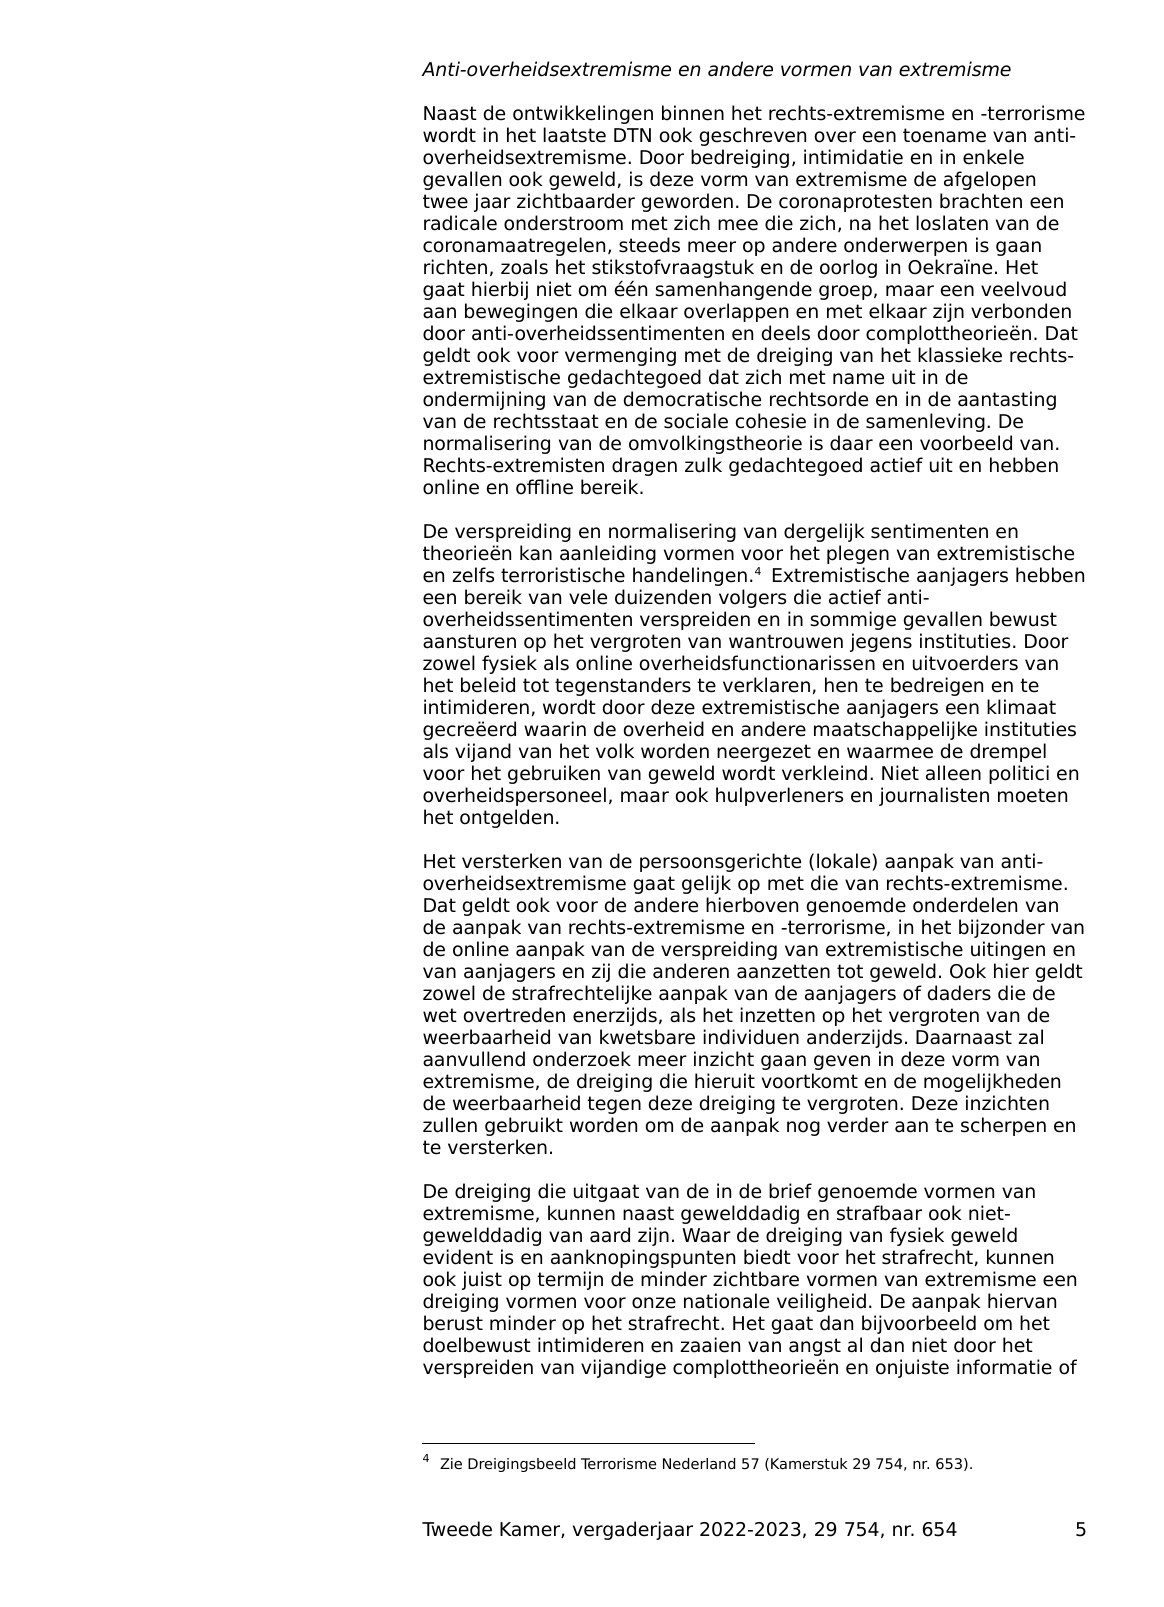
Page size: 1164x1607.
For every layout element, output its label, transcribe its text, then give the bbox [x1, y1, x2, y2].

text Naast de ontwikkelingen binnen het rechts-extremisme en -terrorisme wordt in het laatste DTN ook geschreven over een toename van anti-overheidsextremisme. Door bedreiging, intimidatie en in enkele gevallen ook geweld, is deze vorm van extremisme de afgelopen twee jaar zichtbaarder geworden. De coronaprotesten brachten een radicale onderstroom met zich mee die zich, na het loslaten van de coronamaatregelen, steeds meer op andere onderwerpen is gaan richten, zoals het stikstofvraagstuk en de oorlog in Oekraïne. Het gaat hierbij niet om één samenhangende groep, maar een veelvoud aan bewegingen die elkaar overlappen en met elkaar zijn verbonden door anti-overheidssentimenten en deels door complottheorieën. Dat geldt ook voor vermenging met de dreiging van het klassieke rechts-extremistische gedachtegoed dat zich met name uit in de ondermijning van de democratische rechtsorde en in de aantasting van de rechtsstaat en de sociale cohesie in de samenleving. De normalisering van de omvolkingstheorie is daar een voorbeeld van. Rechts-extremisten dragen zulk gedachtegoed actief uit en hebben online en offline bereik. [422, 103, 1087, 499]
subtitle Anti-overheidsextremisme en andere vormen van extremisme [422, 59, 1087, 81]
text De verspreiding en normalisering van dergelijk sentimenten en theorieën kan aanleiding vormen voor het plegen van extremistische en zelfs terroristische handelingen. Extremistische aanjagers hebben een bereik van vele duizenden volgers die actief anti-overheidssentimenten verspreiden en in sommige gevallen bewust aansturen op het vergroten van wantrouwen jegens instituties. Door zowel fysiek als online overheidsfunctionarissen en uitvoerders van het beleid tot tegenstanders te verklaren, hen te bedreigen en te intimideren, wordt door deze extremistische aanjagers een klimaat gecreëerd waarin de overheid en andere maatschappelijke instituties als vijand van het volk worden neergezet en waarmee de drempel voor het gebruiken van geweld wordt verkleind. Niet alleen politici en overheidspersoneel, maar ook hulpverleners en journalisten moeten het ontgelden. [422, 521, 1087, 829]
text Het versterken van de persoonsgerichte (lokale) aanpak van anti-overheidsextremisme gaat gelijk op met die van rechts-extremisme. Dat geldt ook voor de andere hierboven genoemde onderdelen van de aanpak van rechts-extremisme en -terrorisme, in het bijzonder van de online aanpak van de verspreiding van extremistische uitingen en van aanjagers en zij die anderen aanzetten tot geweld. Ook hier geldt zowel de strafrechtelijke aanpak van de aanjagers of daders die de wet overtreden enerzijds, als het inzetten op het vergroten van de weerbaarheid van kwetsbare individuen anderzijds. Daarnaast zal aanvullend onderzoek meer inzicht gaan geven in deze vorm van extremisme, de dreiging die hieruit voortkomt en de mogelijkheden de weerbaarheid tegen deze dreiging te vergroten. Deze inzichten zullen gebruikt worden om de aanpak nog verder aan te scherpen en te versterken. [422, 851, 1087, 1159]
text Zie Dreigingsbeeld Terrorisme Nederland 57 (Kamerstuk 29 754, nr. 653). [422, 1452, 1087, 1474]
text De dreiging die uitgaat van de in de brief genoemde vormen van extremisme, kunnen naast gewelddadig en strafbaar ook niet-gewelddadig van aard zijn. Waar de dreiging van fysiek geweld evident is en aanknopingspunten biedt voor het strafrecht, kunnen ook juist op termijn de minder zichtbare vormen van extremisme een dreiging vormen voor onze nationale veiligheid. De aanpak hiervan berust minder op het strafrecht. Het gaat dan bijvoorbeeld om het doelbewust intimideren en zaaien van angst al dan niet door het verspreiden van vijandige complottheorieën en onjuiste informatie of [422, 1181, 1087, 1379]
